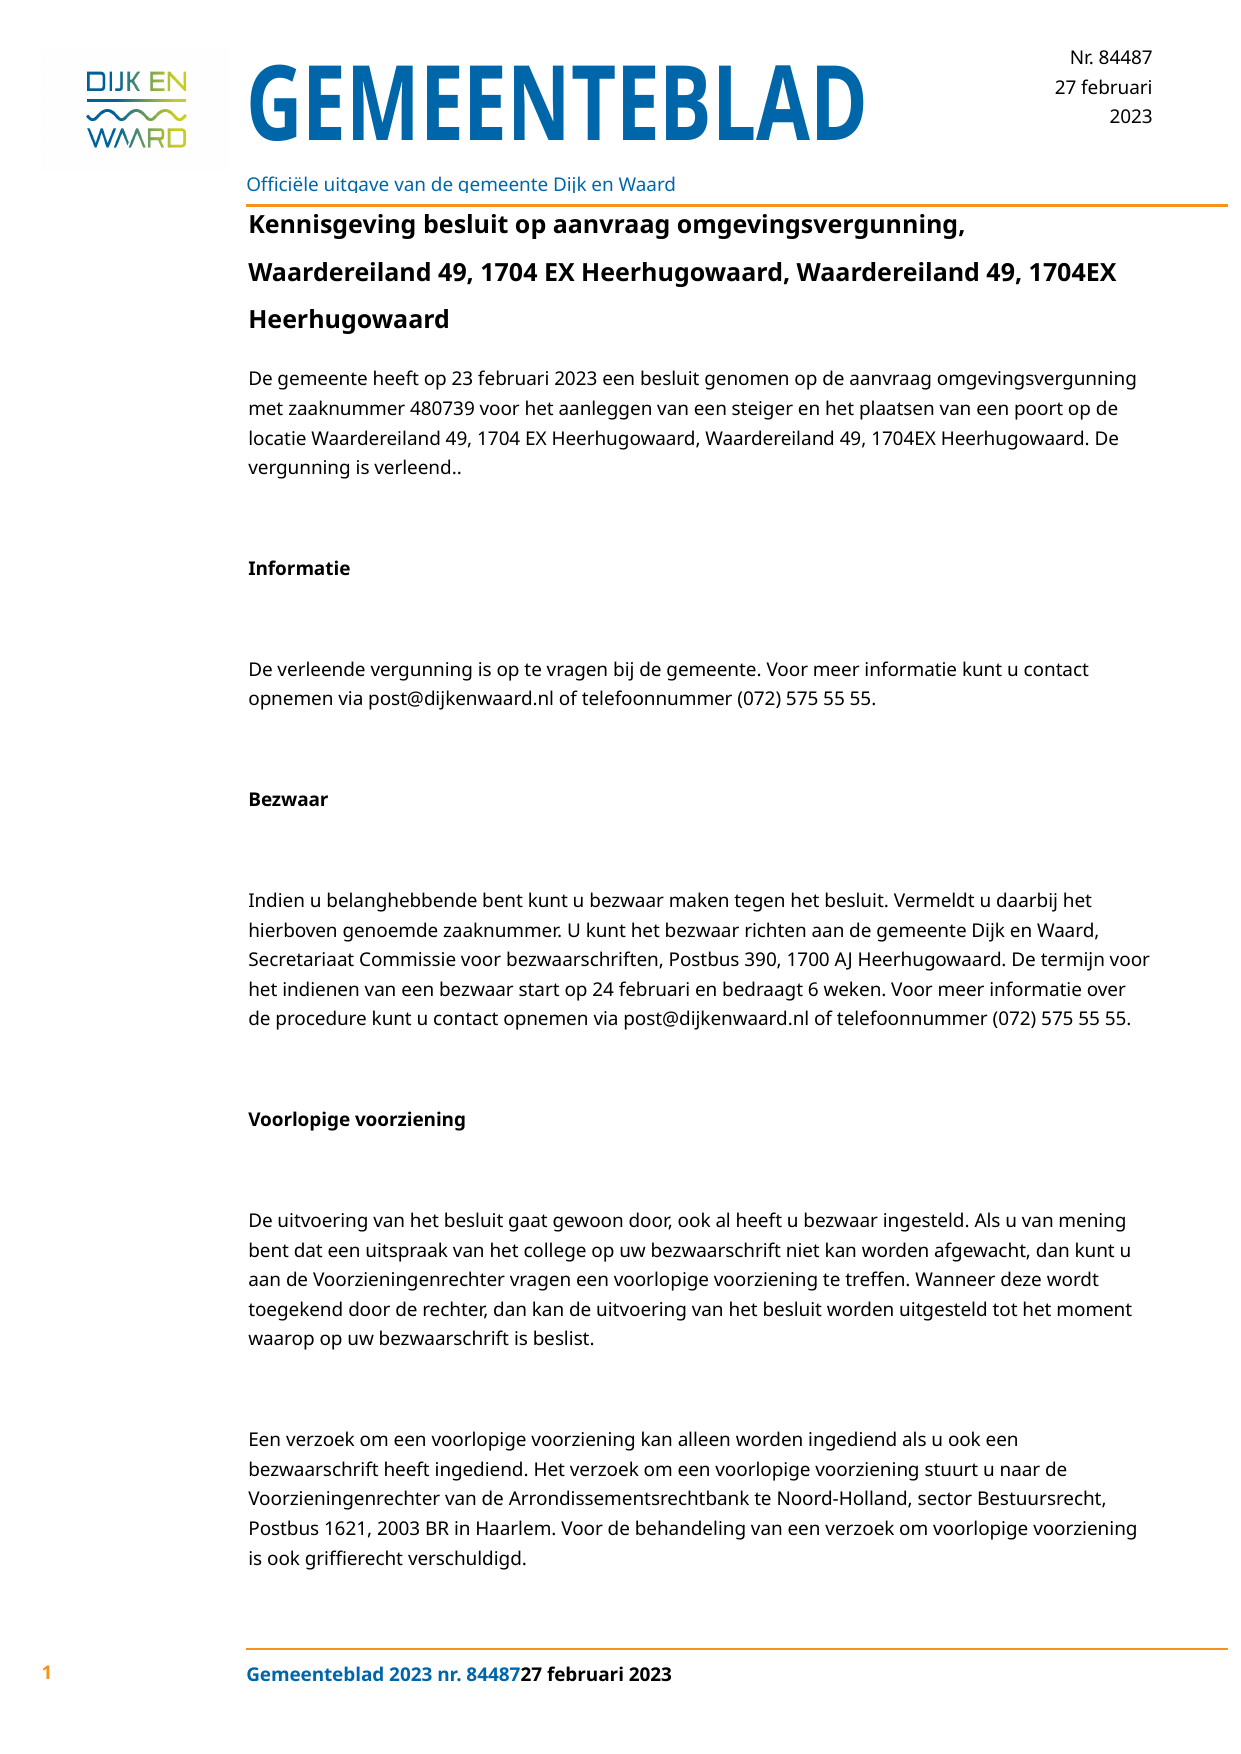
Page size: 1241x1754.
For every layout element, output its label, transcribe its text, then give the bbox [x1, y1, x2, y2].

text Kennisgeving besluit op aanvraag omgevingsvergunning, Waardereiland 49, 1704 EX Heerhugowaard, Waardereiland 49, 1704EX Heerhugowaard [248, 207, 1152, 336]
picture [41, 47, 231, 172]
text Indien u belanghebbende bent kunt u bezwaar maken tegen het besluit. Vermeldt u daarbij het hierboven genoemde zaaknummer. U kunt het bezwaar richten aan de gemeente Dijk en Waard, Secretariaat Commissie voor bezwaarschriften, Postbus 390, 1700 AJ Heerhugowaard. De termijn voor het indienen van een bezwaar start op 24 februari en bedraagt 6 weken. Voor meer informatie over de procedure kunt u contact opnemen via post@dijkenwaard.nl of telefoonnummer (072) 575 55 55. [248, 887, 1152, 1031]
text Bezwaar [248, 786, 1152, 812]
text Voorlopige voorziening [248, 1106, 1152, 1132]
text De verleende vergunning is op te vragen bij de gemeente. Voor meer informatie kunt u contact opnemen via post@dijkenwaard.nl of telefoonnummer (072) 575 55 55. [248, 656, 1152, 711]
text De gemeente heeft op 23 februari 2023 een besluit genomen op de aanvraag omgevingsvergunning met zaaknummer 480739 voor het aanleggen van een steiger en het plaatsen van een poort op de locatie Waardereiland 49, 1704 EX Heerhugowaard, Waardereiland 49, 1704EX Heerhugowaard. De vergunning is verleend.. [248, 366, 1152, 480]
text Informatie [248, 555, 1152, 581]
text Een verzoek om een voorlopige voorziening kan alleen worden ingediend als u ook een bezwaarschrift heeft ingediend. Het verzoek om een voorlopige voorziening stuurt u naar de Voorzieningenrechter van de Arrondissementsrechtbank te Noord-Holland, sector Bestuursrecht, Postbus 1621, 2003 BR in Haarlem. Voor de behandeling van een verzoek om voorlopige voorziening is ook griffierecht verschuldigd. [248, 1426, 1152, 1570]
text De uitvoering van het besluit gaat gewoon door, ook al heeft u bezwaar ingesteld. Als u van mening bent dat een uitspraak van het college op uw bezwaarschrift niet kan worden afgewacht, dan kunt u aan de Voorzieningenrechter vragen een voorlopige voorziening te treffen. Wanneer deze wordt toegekend door de rechter, dan kan de uitvoering van het besluit worden uitgesteld tot het moment waarop op uw bezwaarschrift is beslist. [248, 1207, 1152, 1351]
